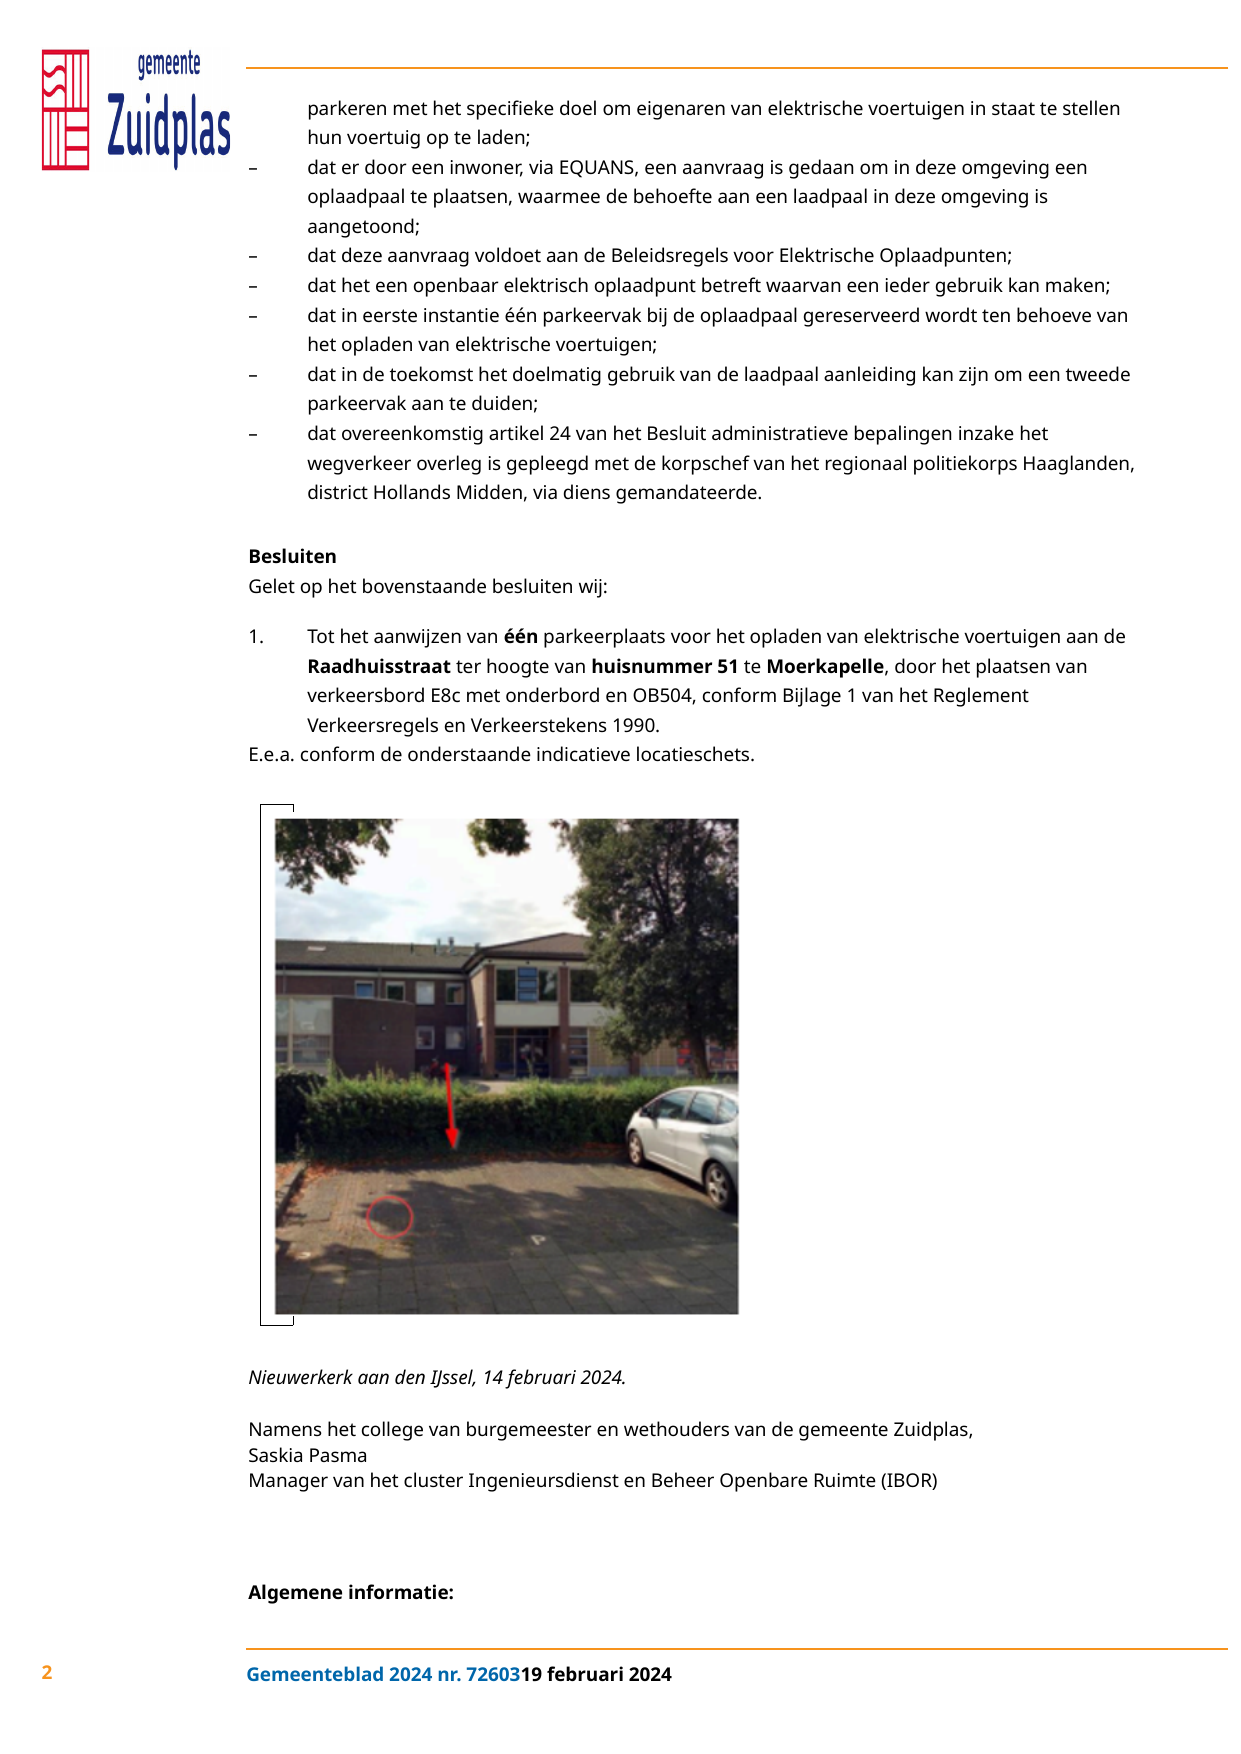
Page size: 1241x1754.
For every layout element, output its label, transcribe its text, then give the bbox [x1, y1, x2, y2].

text Gelet op het bovenstaande besluiten wij: [248, 573, 1152, 599]
text Saskia Pasma [248, 1442, 1152, 1467]
picture [41, 47, 231, 172]
text Besluiten [248, 543, 1152, 569]
list dat in de toekomst het doelmatig gebruik van de laadpaal aanleiding kan zijn om een tweede parkeervak aan te duiden; [248, 361, 1152, 416]
text Nieuwerkerk aan den IJssel, 14 februari 2024. [248, 1364, 1152, 1390]
list dat het een openbaar elektrisch oplaadpunt betreft waarvan een ieder gebruik kan maken; [248, 272, 1152, 298]
text Manager van het cluster Ingenieursdienst en Beheer Openbare Ruimte (IBOR) [248, 1467, 1152, 1493]
list parkeren met het specifieke doel om eigenaren van elektrische voertuigen in staat te stellen hun voertuig op te laden; [248, 95, 1152, 150]
picture [268, 812, 742, 1316]
text E.e.a. conform de onderstaande indicatieve locatieschets. [248, 742, 1152, 767]
list dat in eerste instantie één parkeervak bij de oplaadpaal gereserveerd wordt ten behoeve van het opladen van elektrische voertuigen; [248, 302, 1152, 357]
list dat deze aanvraag voldoet aan de Beleidsregels voor Elektrische Oplaadpunten; [248, 243, 1152, 268]
list dat overeenkomstig artikel 24 van het Besluit administratieve bepalingen inzake het wegverkeer overleg is gepleegd met de korpschef van het regionaal politiekorps Haaglanden, district Hollands Midden, via diens gemandateerde. [248, 420, 1152, 505]
text Algemene informatie: [248, 1584, 1152, 1603]
list Tot het aanwijzen van één parkeerplaats voor het opladen van elektrische voertuigen aan de Raadhuisstraat ter hoogte van huisnummer 51 te Moerkapelle, door het plaatsen van verkeersbord E8c met onderbord en OB504, conform Bijlage 1 van het Reglement Verkeersregels en Verkeerstekens 1990. [248, 623, 1152, 738]
text Namens het college van burgemeester en wethouders van de gemeente Zuidplas, [248, 1416, 1152, 1442]
list dat er door een inwoner, via EQUANS, een aanvraag is gedaan om in deze omgeving een oplaadpaal te plaatsen, waarmee de behoefte aan een laadpaal in deze omgeving is aangetoond; [248, 154, 1152, 239]
